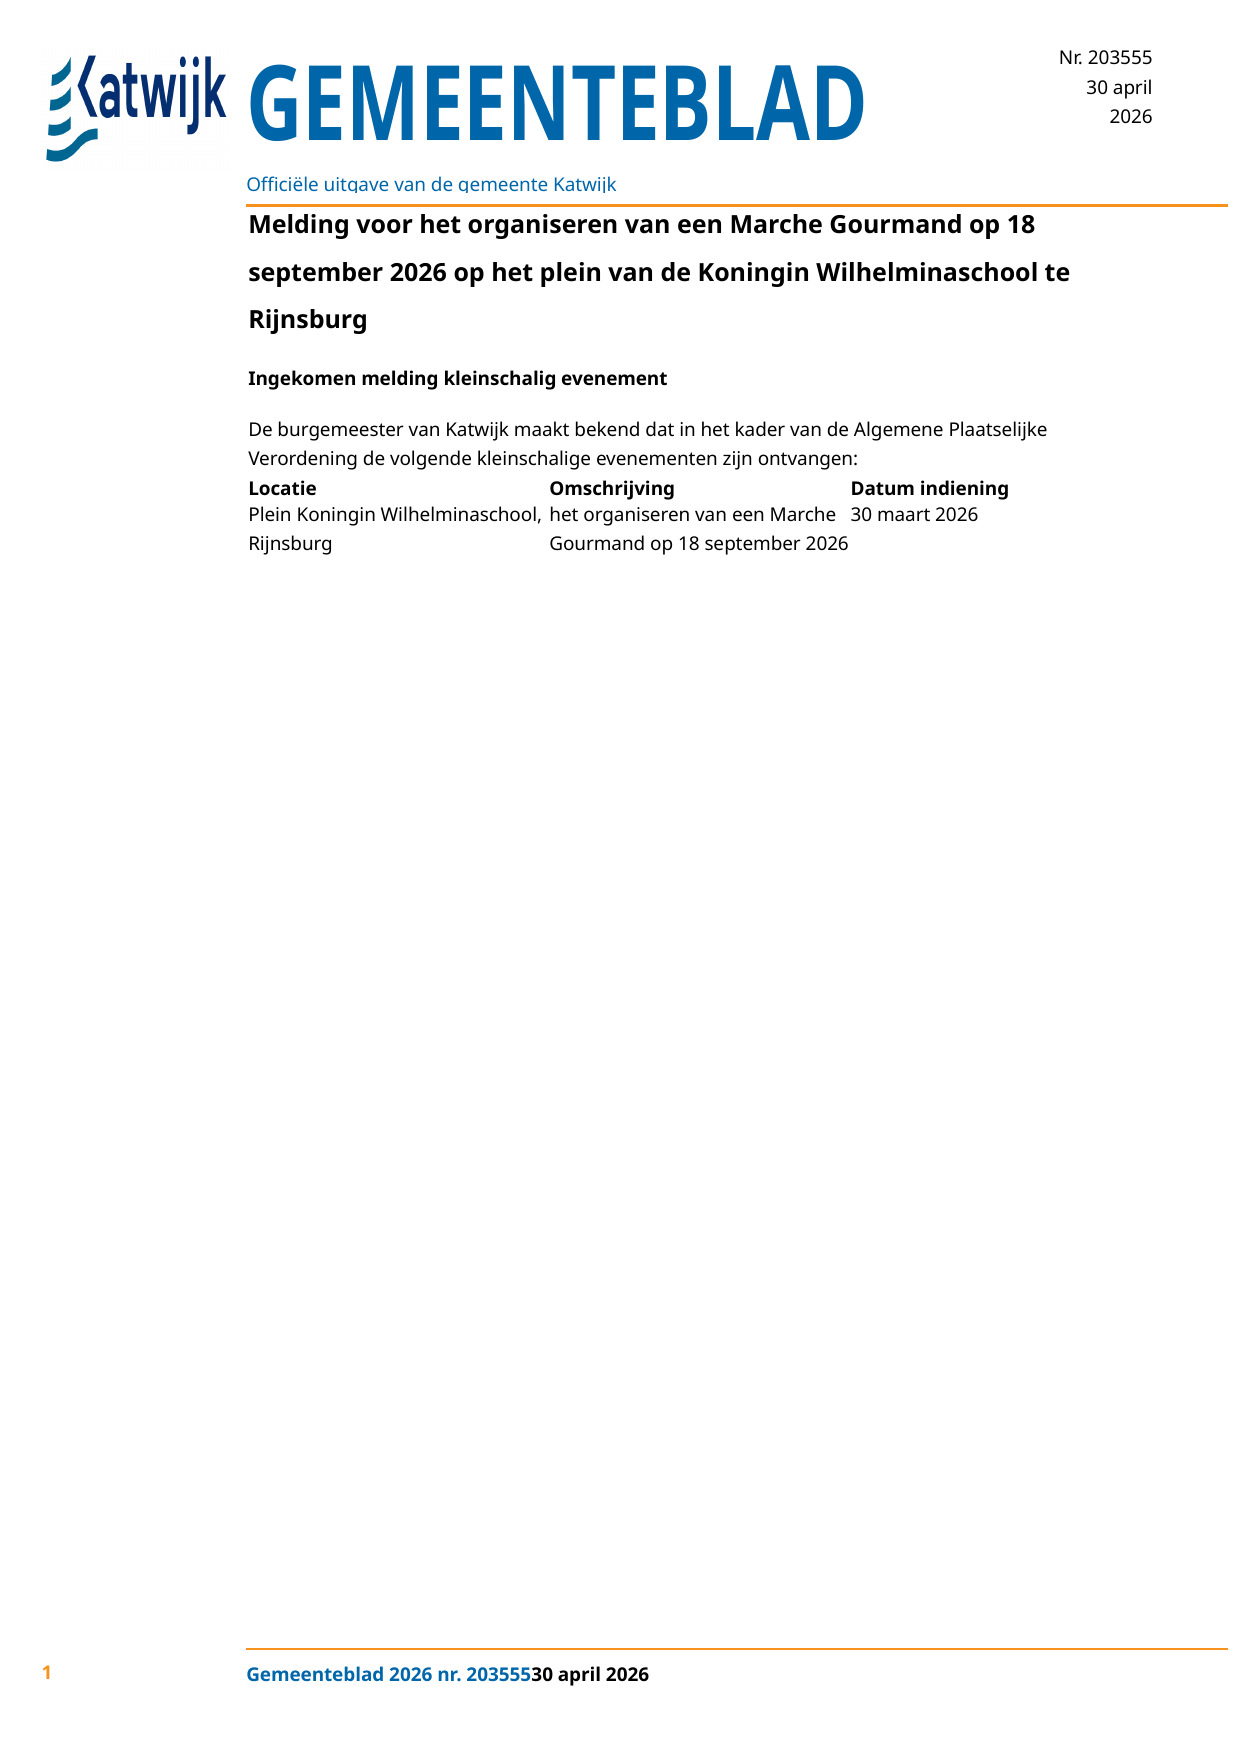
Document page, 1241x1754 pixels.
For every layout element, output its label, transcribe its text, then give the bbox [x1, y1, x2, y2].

table_header Omschrijving [549, 475, 850, 501]
picture [41, 47, 231, 172]
text De burgemeester van Katwijk maakt bekend dat in het kader van de Algemene Plaatselijke Verordening de volgende kleinschalige evenementen zijn ontvangen: [248, 416, 1152, 471]
text Ingekomen melding kleinschalig evenement [248, 366, 1152, 391]
table_cell 30 maart 2026 [850, 501, 1152, 556]
table_header Locatie [248, 475, 549, 501]
table_cell het organiseren van een Marche Gourmand op 18 september 2026 [549, 501, 850, 556]
text Melding voor het organiseren van een Marche Gourmand op 18 september 2026 op het plein van de Koningin Wilhelminaschool te Rijnsburg [248, 207, 1152, 336]
table_cell Plein Koningin Wilhelminaschool, Rijnsburg [248, 501, 549, 556]
table_header Datum indiening [850, 475, 1152, 501]
